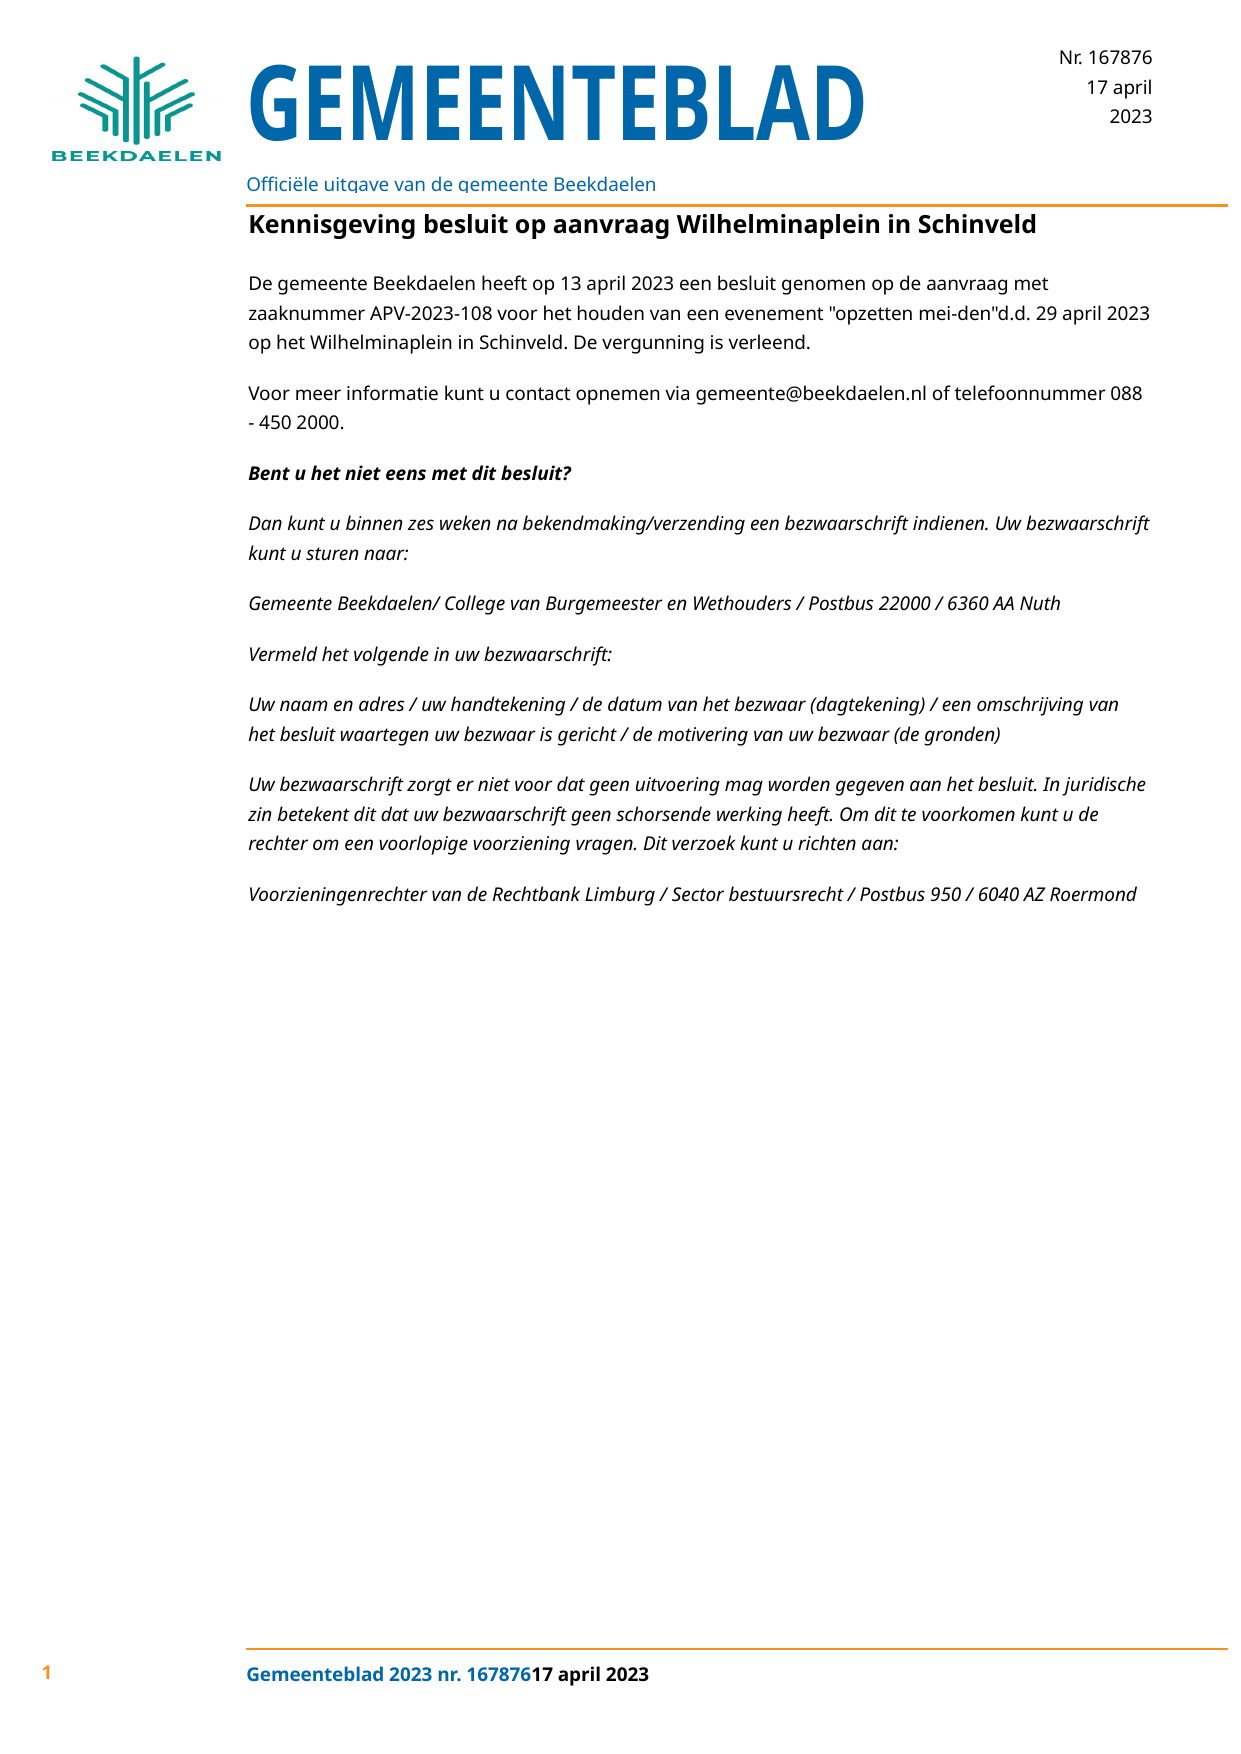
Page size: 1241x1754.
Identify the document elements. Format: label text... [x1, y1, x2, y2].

text Gemeente Beekdaelen/ College van Burgemeester en Wethouders / Postbus 22000 / 6360 AA Nuth [248, 590, 1152, 616]
text Kennisgeving besluit op aanvraag Wilhelminaplein in Schinveld [248, 207, 1152, 241]
text Vermeld het volgende in uw bezwaarschrift: [248, 641, 1152, 666]
picture [41, 47, 231, 172]
text Uw naam en adres / uw handtekening / de datum van het bezwaar (dagtekening) / een omschrijving van het besluit waartegen uw bezwaar is gericht / de motivering van uw bezwaar (de gronden) [248, 691, 1152, 746]
text Dan kunt u binnen zes weken na bekendmaking/verzending een bezwaarschrift indienen. Uw bezwaarschrift kunt u sturen naar: [248, 510, 1152, 566]
text Uw bezwaarschrift zorgt er niet voor dat geen uitvoering mag worden gegeven aan het besluit. In juridische zin betekent dit dat uw bezwaarschrift geen schorsende werking heeft. Om dit te voorkomen kunt u de rechter om een voorlopige voorziening vragen. Dit verzoek kunt u richten aan: [248, 771, 1152, 856]
text Voor meer informatie kunt u contact opnemen via gemeente@beekdaelen.nl of telefoonnummer 088 - 450 2000. [248, 380, 1152, 435]
text De gemeente Beekdaelen heeft op 13 april 2023 een besluit genomen op de aanvraag met zaaknummer APV-2023-108 voor het houden van een evenement "opzetten mei-den"d.d. 29 april 2023 op het Wilhelminaplein in Schinveld. De vergunning is verleend. [248, 270, 1152, 355]
text Bent u het niet eens met dit besluit? [248, 460, 1152, 486]
text Voorzieningenrechter van de Rechtbank Limburg / Sector bestuursrecht / Postbus 950 / 6040 AZ Roermond [248, 881, 1152, 906]
